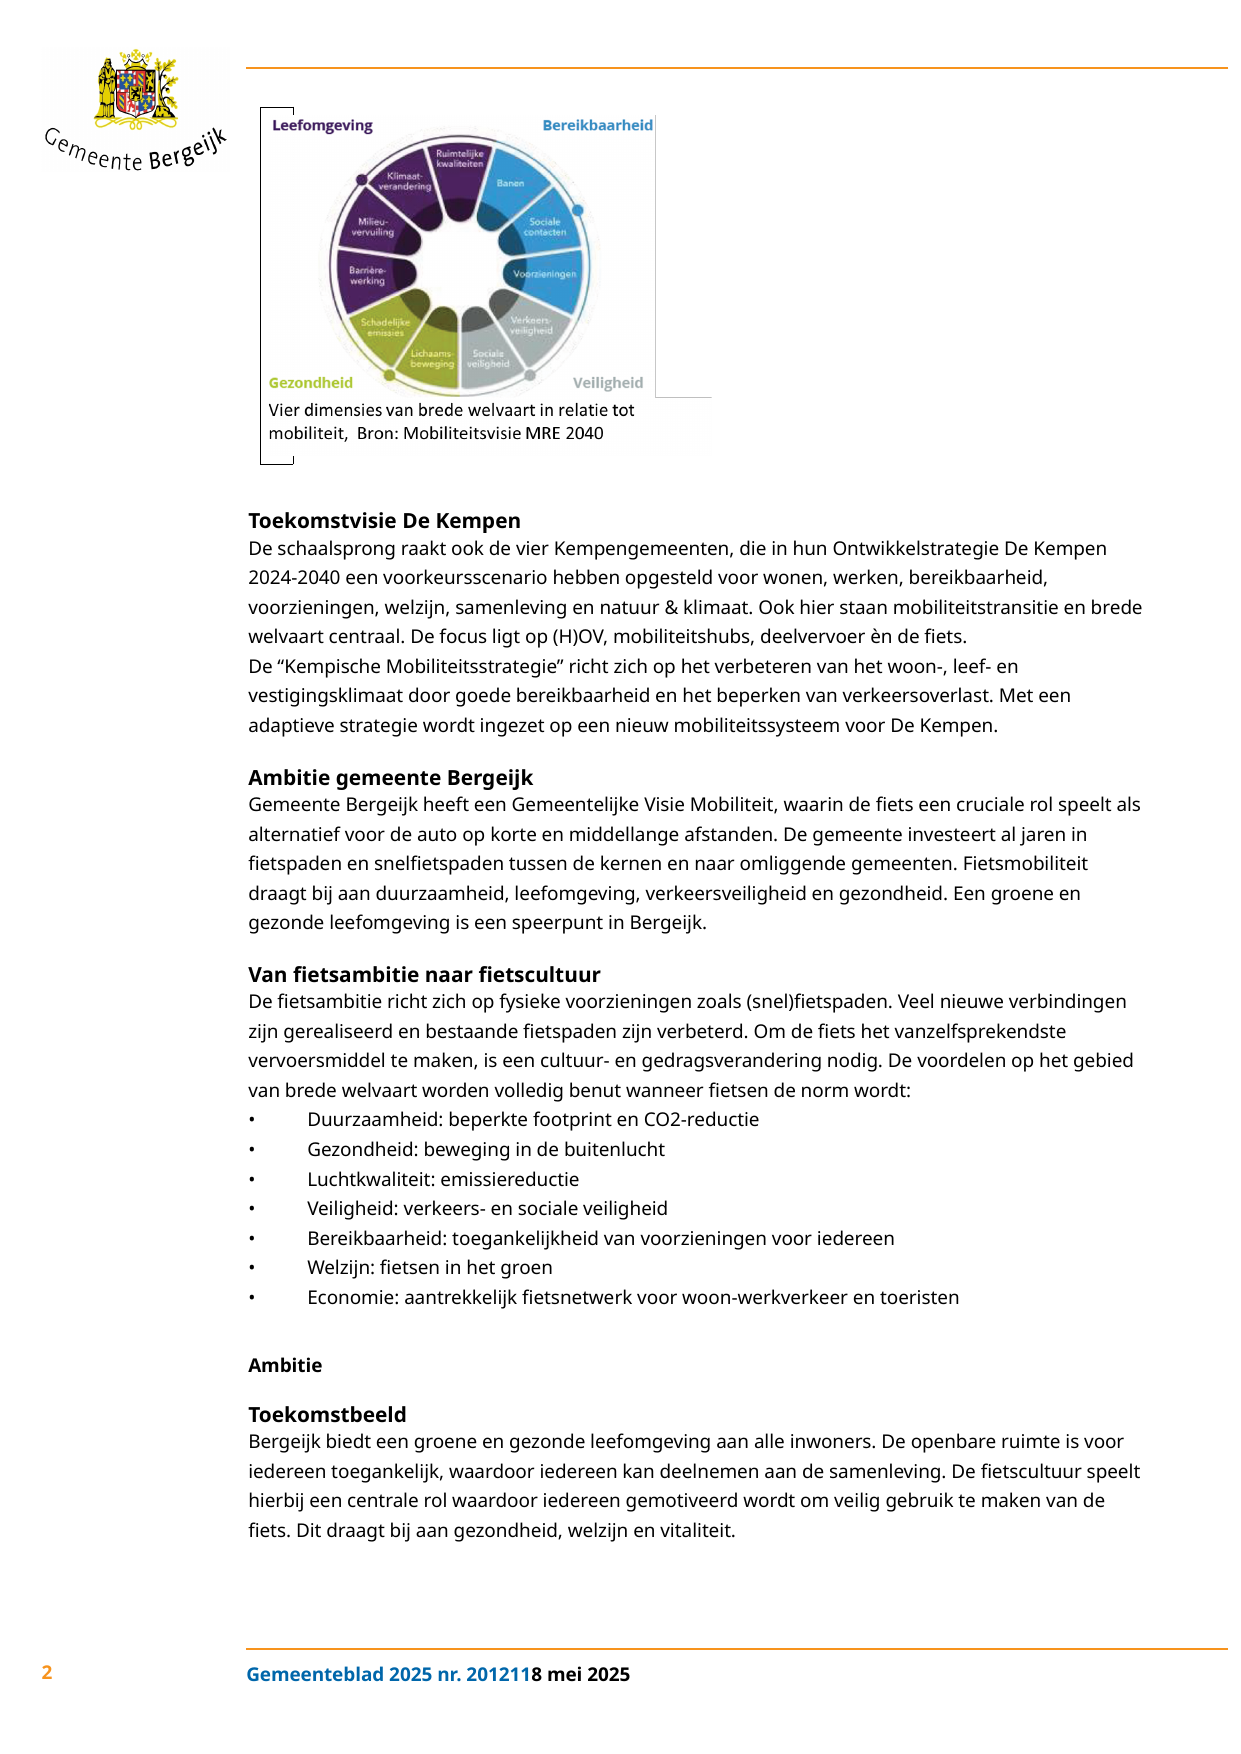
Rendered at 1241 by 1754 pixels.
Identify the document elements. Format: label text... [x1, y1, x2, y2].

list Luchtkwaliteit: emissiereductie [248, 1166, 1152, 1192]
text De schaalsprong raakt ook de vier Kempengemeenten, die in hun Ontwikkelstrategie De Kempen 2024-2040 een voorkeursscenario hebben opgesteld voor wonen, werken, bereikbaarheid, voorzieningen, welzijn, samenleving en natuur & klimaat. Ook hier staan mobiliteitstransitie en brede welvaart centraal. De focus ligt op (H)OV, mobiliteitshubs, deelvervoer èn de fiets. [248, 535, 1152, 649]
text Toekomstvisie De Kempen [248, 506, 1152, 535]
text De fietsambitie richt zich op fysieke voorzieningen zoals (snel)fietspaden. Veel nieuwe verbindingen zijn gerealiseerd en bestaande fietspaden zijn verbeterd. Om de fiets het vanzelfsprekendste vervoersmiddel te maken, is een cultuur- en gedragsverandering nodig. De voordelen op het gebied van brede welvaart worden volledig benut wanneer fietsen de norm wordt: [248, 988, 1152, 1103]
picture [268, 115, 712, 456]
text Gemeente Bergeijk heeft een Gemeentelijke Visie Mobiliteit, waarin de fiets een cruciale rol speelt als alternatief voor de auto op korte en middellange afstanden. De gemeente investeert al jaren in fietspaden en snelfietspaden tussen de kernen en naar omliggende gemeenten. Fietsmobiliteit draagt bij aan duurzaamheid, leefomgeving, verkeersveiligheid en gezondheid. Een groene en gezonde leefomgeving is een speerpunt in Bergeijk. [248, 791, 1152, 935]
list Bereikbaarheid: toegankelijkheid van voorzieningen voor iedereen [248, 1225, 1152, 1251]
text Ambitie gemeente Bergeijk [248, 763, 1152, 791]
list Economie: aantrekkelijk fietsnetwerk voor woon-werkverkeer en toeristen [248, 1284, 1152, 1310]
picture [41, 47, 231, 172]
list Veiligheid: verkeers- en sociale veiligheid [248, 1195, 1152, 1221]
text Van fietsambitie naar fietscultuur [248, 960, 1152, 988]
list Duurzaamheid: beperkte footprint en CO2-reductie [248, 1107, 1152, 1132]
text Ambitie [248, 1351, 1152, 1379]
text Toekomstbeeld [248, 1400, 1152, 1428]
list Gezondheid: beweging in de buitenlucht [248, 1136, 1152, 1162]
text Bergeijk biedt een groene en gezonde leefomgeving aan alle inwoners. De openbare ruimte is voor iedereen toegankelijk, waardoor iedereen kan deelnemen aan de samenleving. De fietscultuur speelt hierbij een centrale rol waardoor iedereen gemotiveerd wordt om veilig gebruik te maken van de fiets. Dit draagt bij aan gezondheid, welzijn en vitaliteit. [248, 1428, 1152, 1543]
text De “Kempische Mobiliteitsstrategie” richt zich op het verbeteren van het woon-, leef- en vestigingsklimaat door goede bereikbaarheid en het beperken van verkeersoverlast. Met een adaptieve strategie wordt ingezet op een nieuw mobiliteitssysteem voor De Kempen. [248, 653, 1152, 738]
list Welzijn: fietsen in het groen [248, 1254, 1152, 1280]
